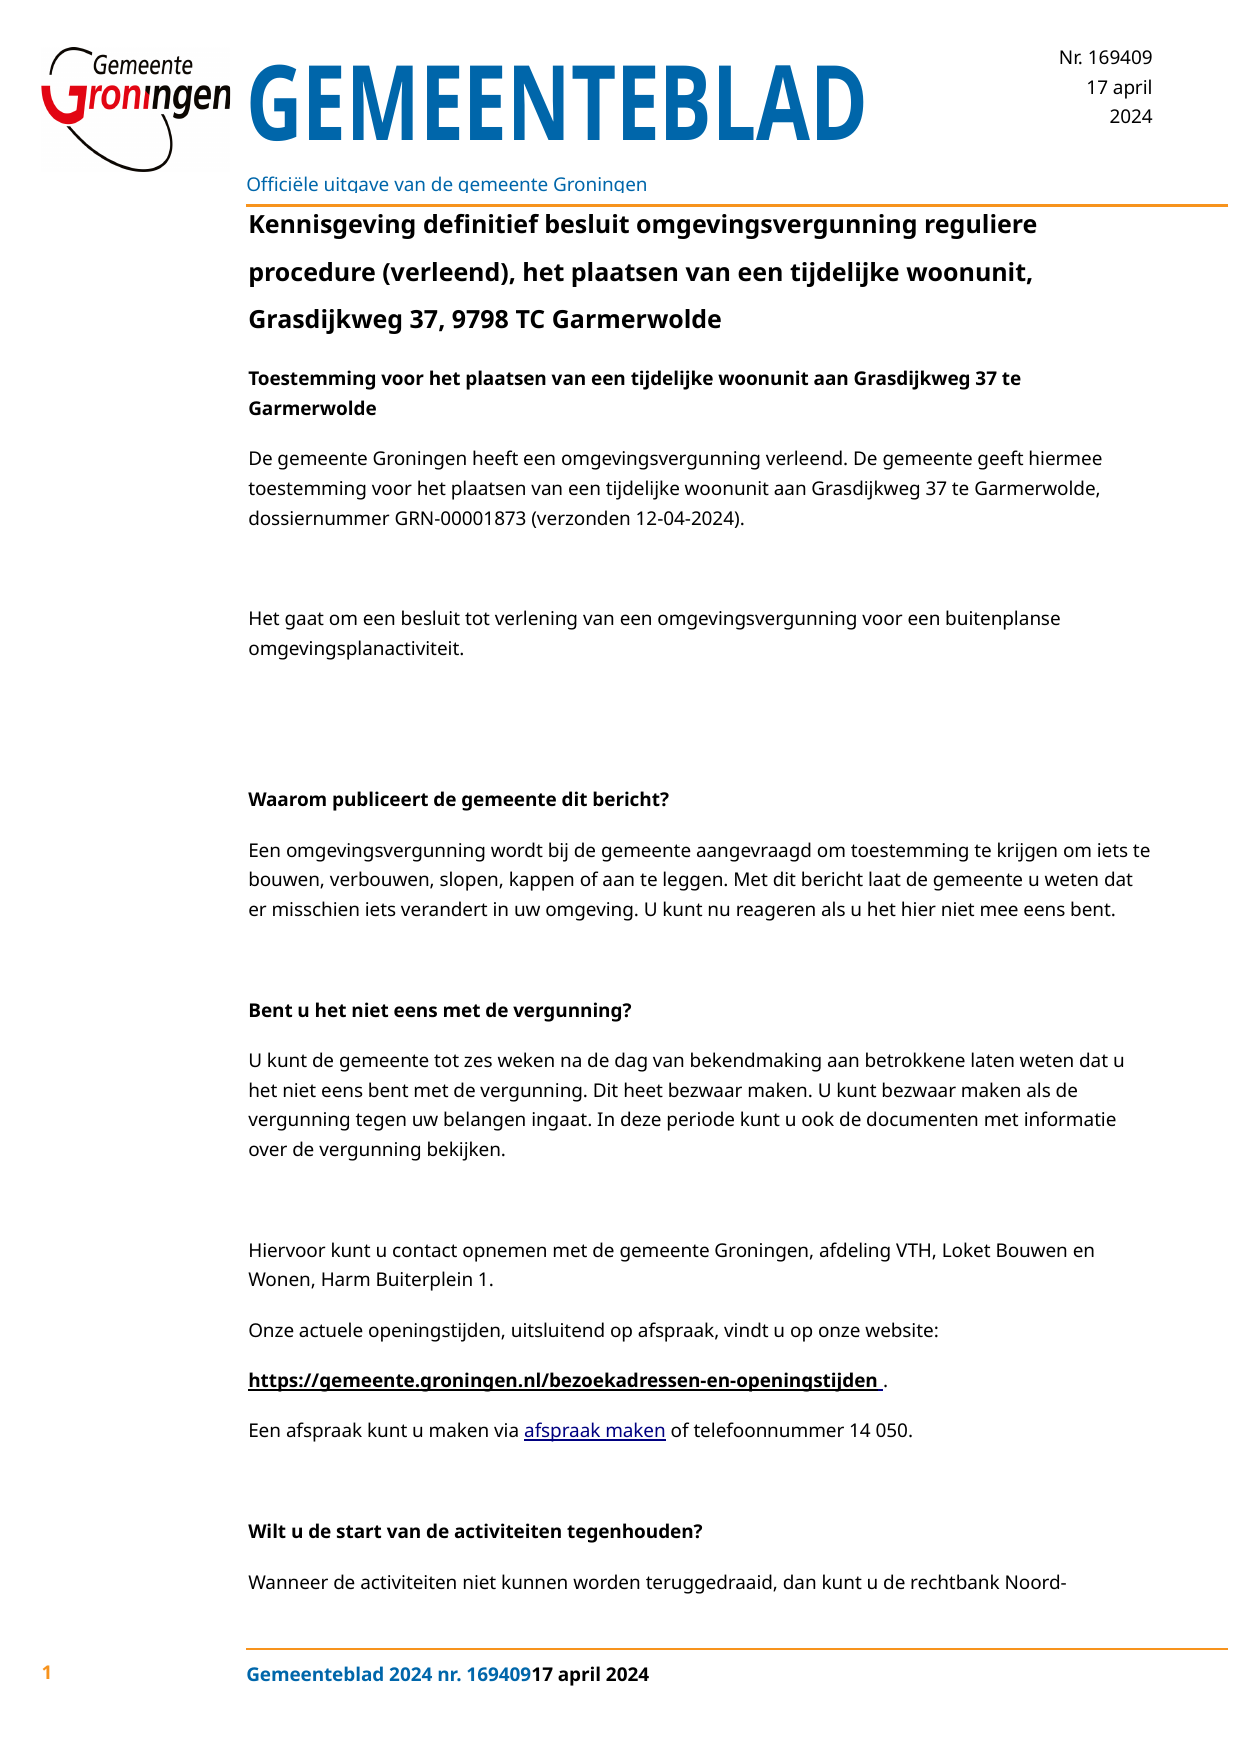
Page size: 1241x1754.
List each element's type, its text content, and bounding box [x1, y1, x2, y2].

text De gemeente Groningen heeft een omgevingsvergunning verleend. De gemeente geeft hiermee toestemming voor het plaatsen van een tijdelijke woonunit aan Grasdijkweg 37 te Garmerwolde, dossiernummer GRN-00001873 (verzonden 12-04-2024). [248, 446, 1152, 530]
text Het gaat om een besluit tot verlening van een omgevingsvergunning voor een buitenplanse omgevingsplanactiviteit. [248, 606, 1152, 661]
text Wilt u de start van de activiteiten tegenhouden? [248, 1518, 1152, 1544]
text Kennisgeving definitief besluit omgevingsvergunning reguliere procedure (verleend), het plaatsen van een tijdelijke woonunit, Grasdijkweg 37, 9798 TC Garmerwolde [248, 207, 1152, 336]
text Een afspraak kunt u maken via afspraak maken of telefoonnummer 14 050. [248, 1418, 1152, 1443]
text Waarom publiceert de gemeente dit bericht? [248, 786, 1152, 812]
text Toestemming voor het plaatsen van een tijdelijke woonunit aan Grasdijkweg 37 te Garmerwolde [248, 366, 1152, 421]
text U kunt de gemeente tot zes weken na de dag van bekendmaking aan betrokkene laten weten dat u het niet eens bent met de vergunning. Dit heet bezwaar maken. U kunt bezwaar maken als de vergunning tegen uw belangen ingaat. In deze periode kunt u ook de documenten met informatie over de vergunning bekijken. [248, 1047, 1152, 1162]
text Bent u het niet eens met de vergunning? [248, 997, 1152, 1022]
text Hiervoor kunt u contact opnemen met de gemeente Groningen, afdeling VTH, Loket Bouwen en Wonen, Harm Buiterplein 1. [248, 1237, 1152, 1292]
picture [41, 47, 231, 172]
text Een omgevingsvergunning wordt bij de gemeente aangevraagd om toestemming te krijgen om iets te bouwen, verbouwen, slopen, kappen of aan te leggen. Met dit bericht laat de gemeente u weten dat er misschien iets verandert in uw omgeving. U kunt nu reageren als u het hier niet mee eens bent. [248, 837, 1152, 922]
text Wanneer de activiteiten niet kunnen worden teruggedraaid, dan kunt u de rechtbank Noord- [248, 1569, 1152, 1594]
text https://gemeente.groningen.nl/bezoekadressen-en-openingstijden . [248, 1367, 1152, 1393]
text Onze actuele openingstijden, uitsluitend op afspraak, vindt u op onze website: [248, 1317, 1152, 1342]
